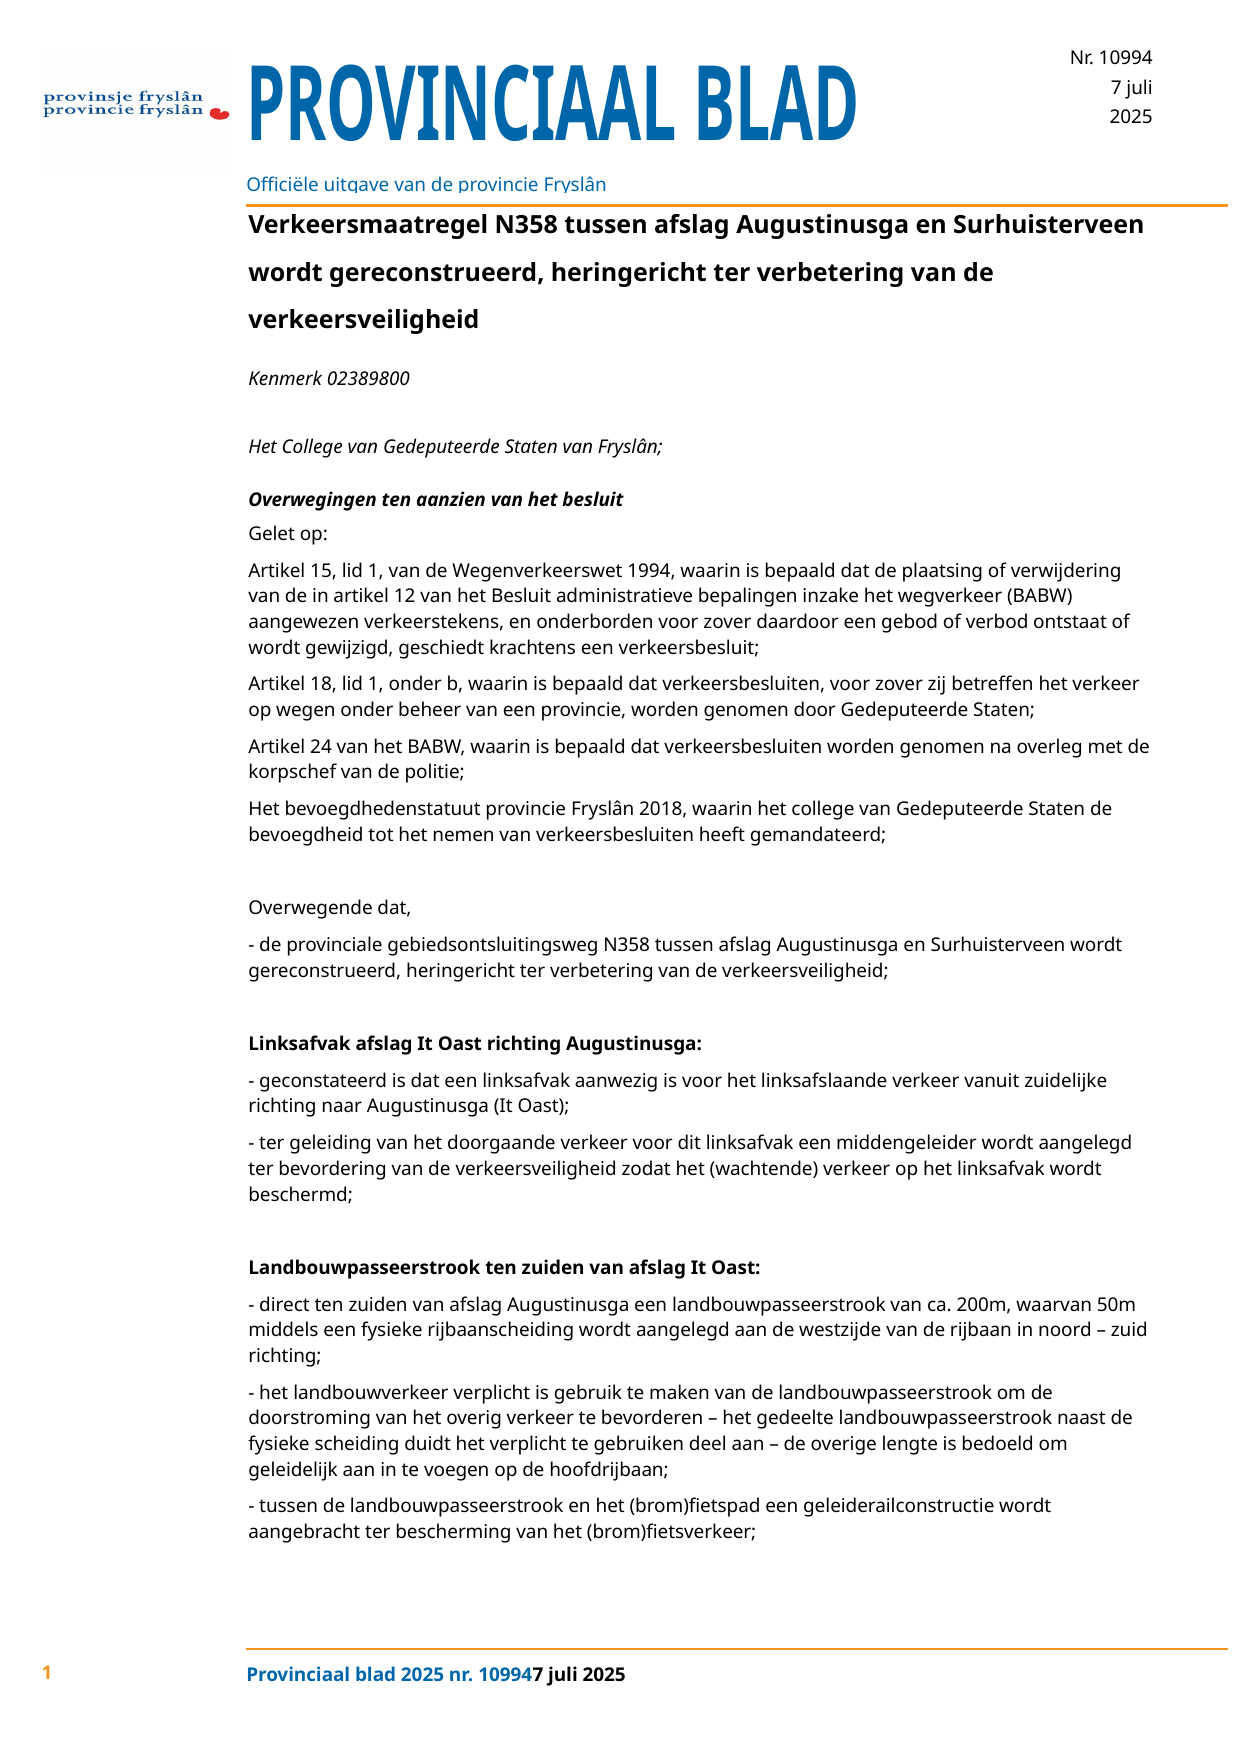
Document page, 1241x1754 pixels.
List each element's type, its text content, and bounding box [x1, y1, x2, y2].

text Het bevoegdhedenstatuut provincie Fryslân 2018, waarin het college van Gedeputeerde Staten de bevoegdheid tot het nemen van verkeersbesluiten heeft gemandateerd; [248, 795, 1152, 847]
text Overwegingen ten aanzien van het besluit [248, 486, 1152, 512]
text Artikel 24 van het BABW, waarin is bepaald dat verkeersbesluiten worden genomen na overleg met de korpschef van de politie; [248, 733, 1152, 784]
text - ter geleiding van het doorgaande verkeer voor dit linksafvak een middengeleider wordt aangelegd ter bevordering van de verkeersveiligheid zodat het (wachtende) verkeer op het linksafvak wordt beschermd; [248, 1129, 1152, 1206]
text - het landbouwverkeer verplicht is gebruik te maken van de landbouwpasseerstrook om de doorstroming van het overig verkeer te bevorderen – het gedeelte landbouwpasseerstrook naast de fysieke scheiding duidt het verplicht te gebruiken deel aan – de overige lengte is bedoeld om geleidelijk aan in te voegen op de hoofdrijbaan; [248, 1379, 1152, 1482]
text Kenmerk 02389800 [248, 366, 1152, 391]
text Verkeersmaatregel N358 tussen afslag Augustinusga en Surhuisterveen wordt gereconstrueerd, heringericht ter verbetering van de verkeersveiligheid [248, 207, 1152, 336]
text Overwegende dat, [248, 894, 1152, 920]
text - tussen de landbouwpasseerstrook en het (brom)fietspad een geleiderailconstructie wordt aangebracht ter bescherming van het (brom)fietsverkeer; [248, 1493, 1152, 1544]
text - de provinciale gebiedsontsluitingsweg N358 tussen afslag Augustinusga en Surhuisterveen wordt gereconstrueerd, heringericht ter verbetering van de verkeersveiligheid; [248, 931, 1152, 983]
text Landbouwpasseerstrook ten zuiden van afslag It Oast: [248, 1254, 1152, 1280]
text Artikel 15, lid 1, van de Wegenverkeerswet 1994, waarin is bepaald dat de plaatsing of verwijdering van de in artikel 12 van het Besluit administratieve bepalingen inzake het wegverkeer (BABW) aangewezen verkeerstekens, en onderborden voor zover daardoor een gebod of verbod ontstaat of wordt gewijzigd, geschiedt krachtens een verkeersbesluit; [248, 557, 1152, 660]
text - geconstateerd is dat een linksafvak aanwezig is voor het linksafslaande verkeer vanuit zuidelijke richting naar Augustinusga (It Oast); [248, 1067, 1152, 1118]
text - direct ten zuiden van afslag Augustinusga een landbouwpasseerstrook van ca. 200m, waarvan 50m middels een fysieke rijbaanscheiding wordt aangelegd aan de westzijde van de rijbaan in noord – zuid richting; [248, 1291, 1152, 1368]
text Het College van Gedeputeerde Staten van Fryslân; [248, 433, 1152, 459]
picture [41, 47, 231, 172]
text Linksafvak afslag It Oast richting Augustinusga: [248, 1030, 1152, 1056]
text Artikel 18, lid 1, onder b, waarin is bepaald dat verkeersbesluiten, voor zover zij betreffen het verkeer op wegen onder beheer van een provincie, worden genomen door Gedeputeerde Staten; [248, 671, 1152, 722]
text Gelet op: [248, 520, 1152, 546]
